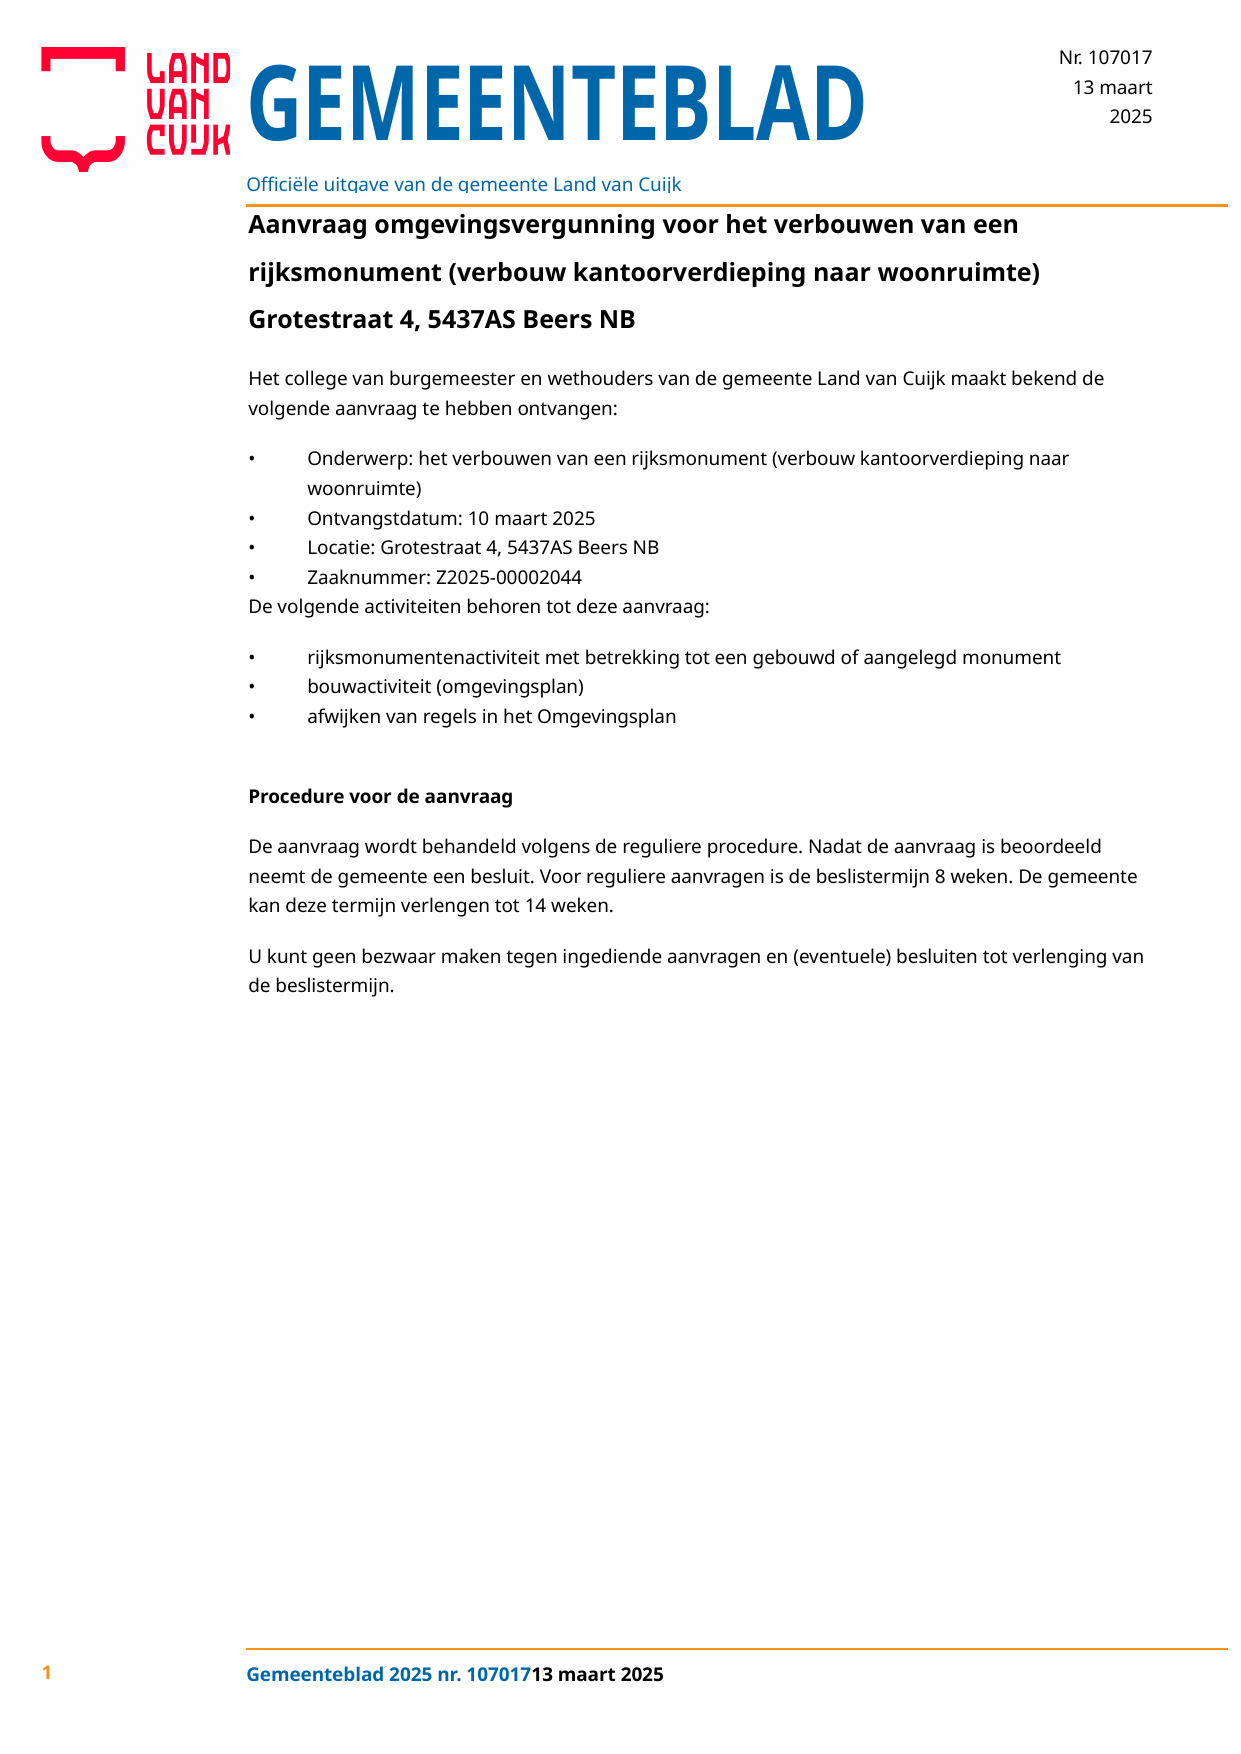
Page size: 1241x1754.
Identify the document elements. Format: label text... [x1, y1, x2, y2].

text Procedure voor de aanvraag [248, 783, 1152, 809]
text U kunt geen bezwaar maken tegen ingediende aanvragen en (eventuele) besluiten tot verlenging van de beslistermijn. [248, 943, 1152, 998]
text Aanvraag omgevingsvergunning voor het verbouwen van een rijksmonument (verbouw kantoorverdieping naar woonruimte) Grotestraat 4, 5437AS Beers NB [248, 207, 1152, 336]
list rijksmonumentenactiviteit met betrekking tot een gebouwd of aangelegd monument [248, 644, 1152, 669]
text De volgende activiteiten behoren tot deze aanvraag: [248, 593, 1152, 619]
list Onderwerp: het verbouwen van een rijksmonument (verbouw kantoorverdieping naar woonruimte) [248, 446, 1152, 501]
list Ontvangstdatum: 10 maart 2025 [248, 505, 1152, 530]
list Zaaknummer: Z2025-00002044 [248, 564, 1152, 589]
list afwijken van regels in het Omgevingsplan [248, 703, 1152, 729]
list bouwactiviteit (omgevingsplan) [248, 673, 1152, 699]
text Het college van burgemeester en wethouders van de gemeente Land van Cuijk maakt bekend de volgende aanvraag te hebben ontvangen: [248, 366, 1152, 421]
text De aanvraag wordt behandeld volgens de reguliere procedure. Nadat de aanvraag is beoordeeld neemt de gemeente een besluit. Voor reguliere aanvragen is de beslistermijn 8 weken. De gemeente kan deze termijn verlengen tot 14 weken. [248, 833, 1152, 918]
picture [41, 47, 231, 172]
list Locatie: Grotestraat 4, 5437AS Beers NB [248, 534, 1152, 560]
